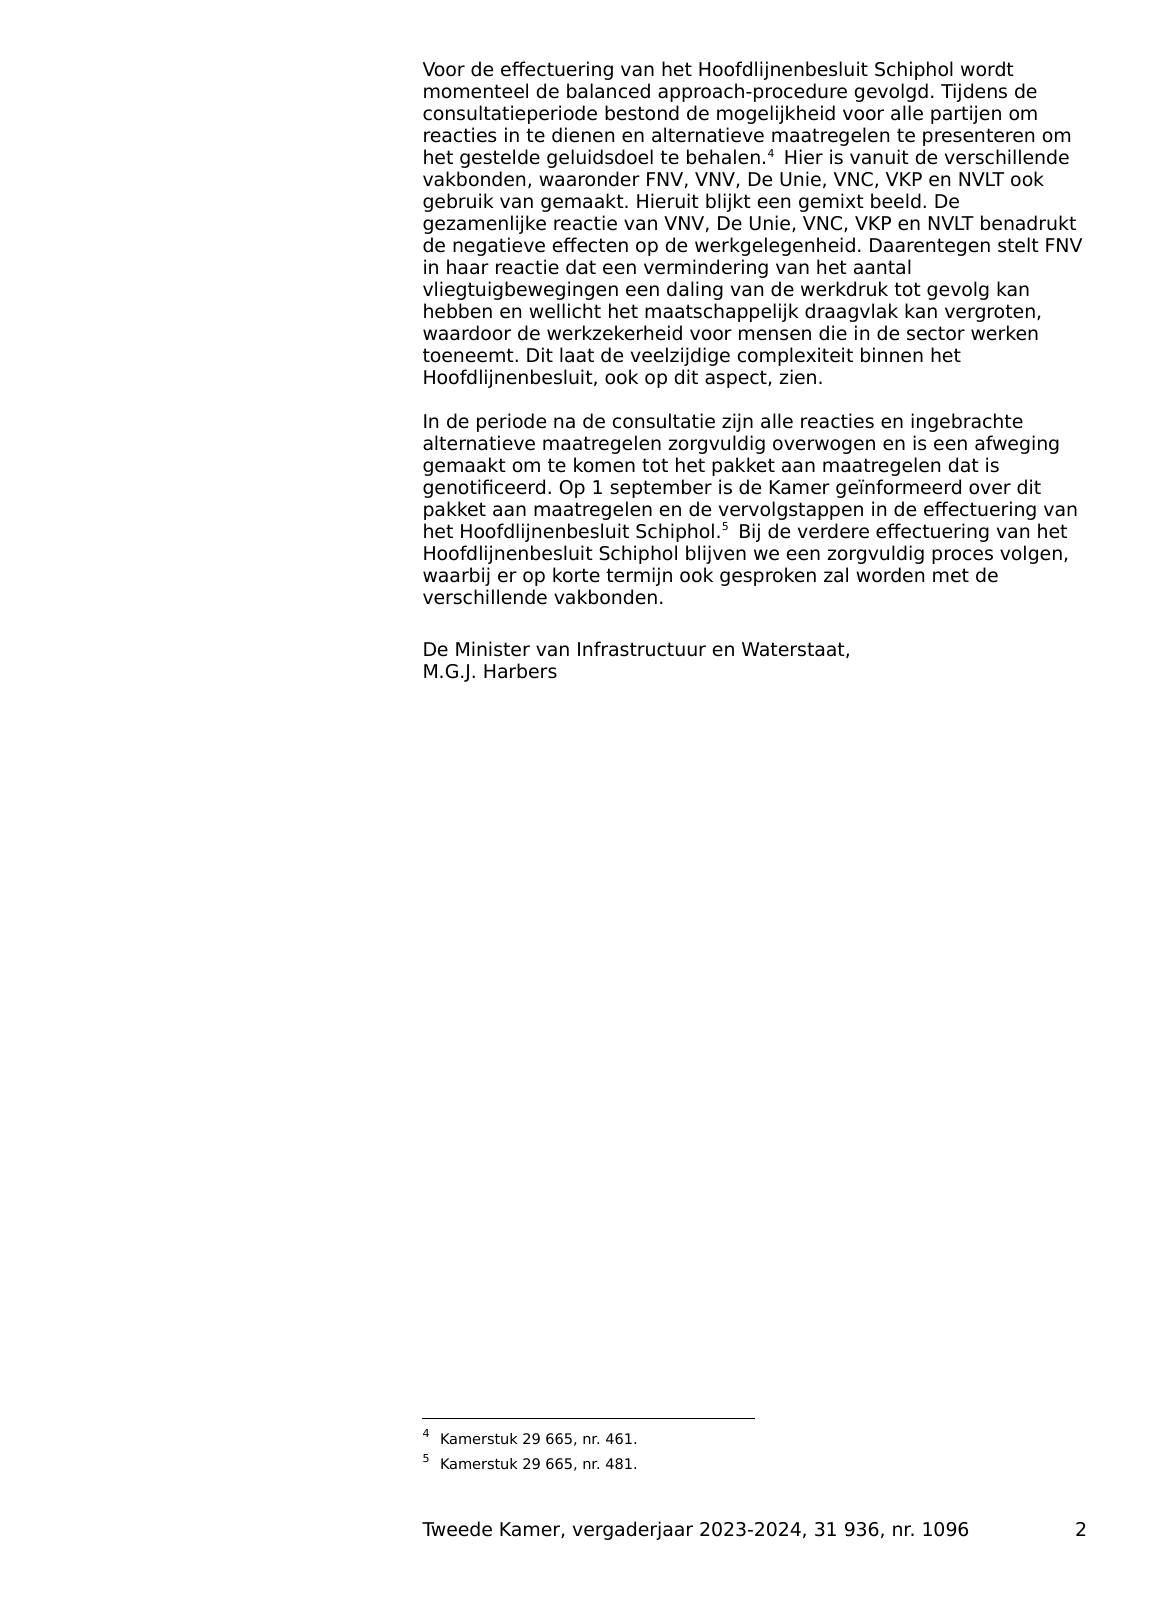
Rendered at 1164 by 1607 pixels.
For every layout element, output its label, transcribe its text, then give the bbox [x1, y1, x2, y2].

text Voor de effectuering van het Hoofdlijnenbesluit Schiphol wordt momenteel de balanced approach-procedure gevolgd. Tijdens de consultatieperiode bestond de mogelijkheid voor alle partijen om reacties in te dienen en alternatieve maatregelen te presenteren om het gestelde geluidsdoel te behalen. Hier is vanuit de verschillende vakbonden, waaronder FNV, VNV, De Unie, VNC, VKP en NVLT ook gebruik van gemaakt. Hieruit blijkt een gemixt beeld. De gezamenlijke reactie van VNV, De Unie, VNC, VKP en NVLT benadrukt de negatieve effecten op de werkgelegenheid. Daarentegen stelt FNV in haar reactie dat een vermindering van het aantal vliegtuigbewegingen een daling van de werkdruk tot gevolg kan hebben en wellicht het maatschappelijk draagvlak kan vergroten, waardoor de werkzekerheid voor mensen die in de sector werken toeneemt. Dit laat de veelzijdige complexiteit binnen het Hoofdlijnenbesluit, ook op dit aspect, zien. [422, 59, 1087, 389]
text Kamerstuk 29 665, nr. 461. [422, 1427, 1087, 1449]
text De Minister van Infrastructuur en Waterstaat, M.G.J. Harbers [422, 639, 1087, 683]
text Kamerstuk 29 665, nr. 481. [422, 1452, 1087, 1474]
text In de periode na de consultatie zijn alle reacties en ingebrachte alternatieve maatregelen zorgvuldig overwogen en is een afweging gemaakt om te komen tot het pakket aan maatregelen dat is genotificeerd. Op 1 september is de Kamer geïnformeerd over dit pakket aan maatregelen en de vervolgstappen in de effectuering van het Hoofdlijnenbesluit Schiphol. Bij de verdere effectuering van het Hoofdlijnenbesluit Schiphol blijven we een zorgvuldig proces volgen, waarbij er op korte termijn ook gesproken zal worden met de verschillende vakbonden. [422, 411, 1087, 609]
